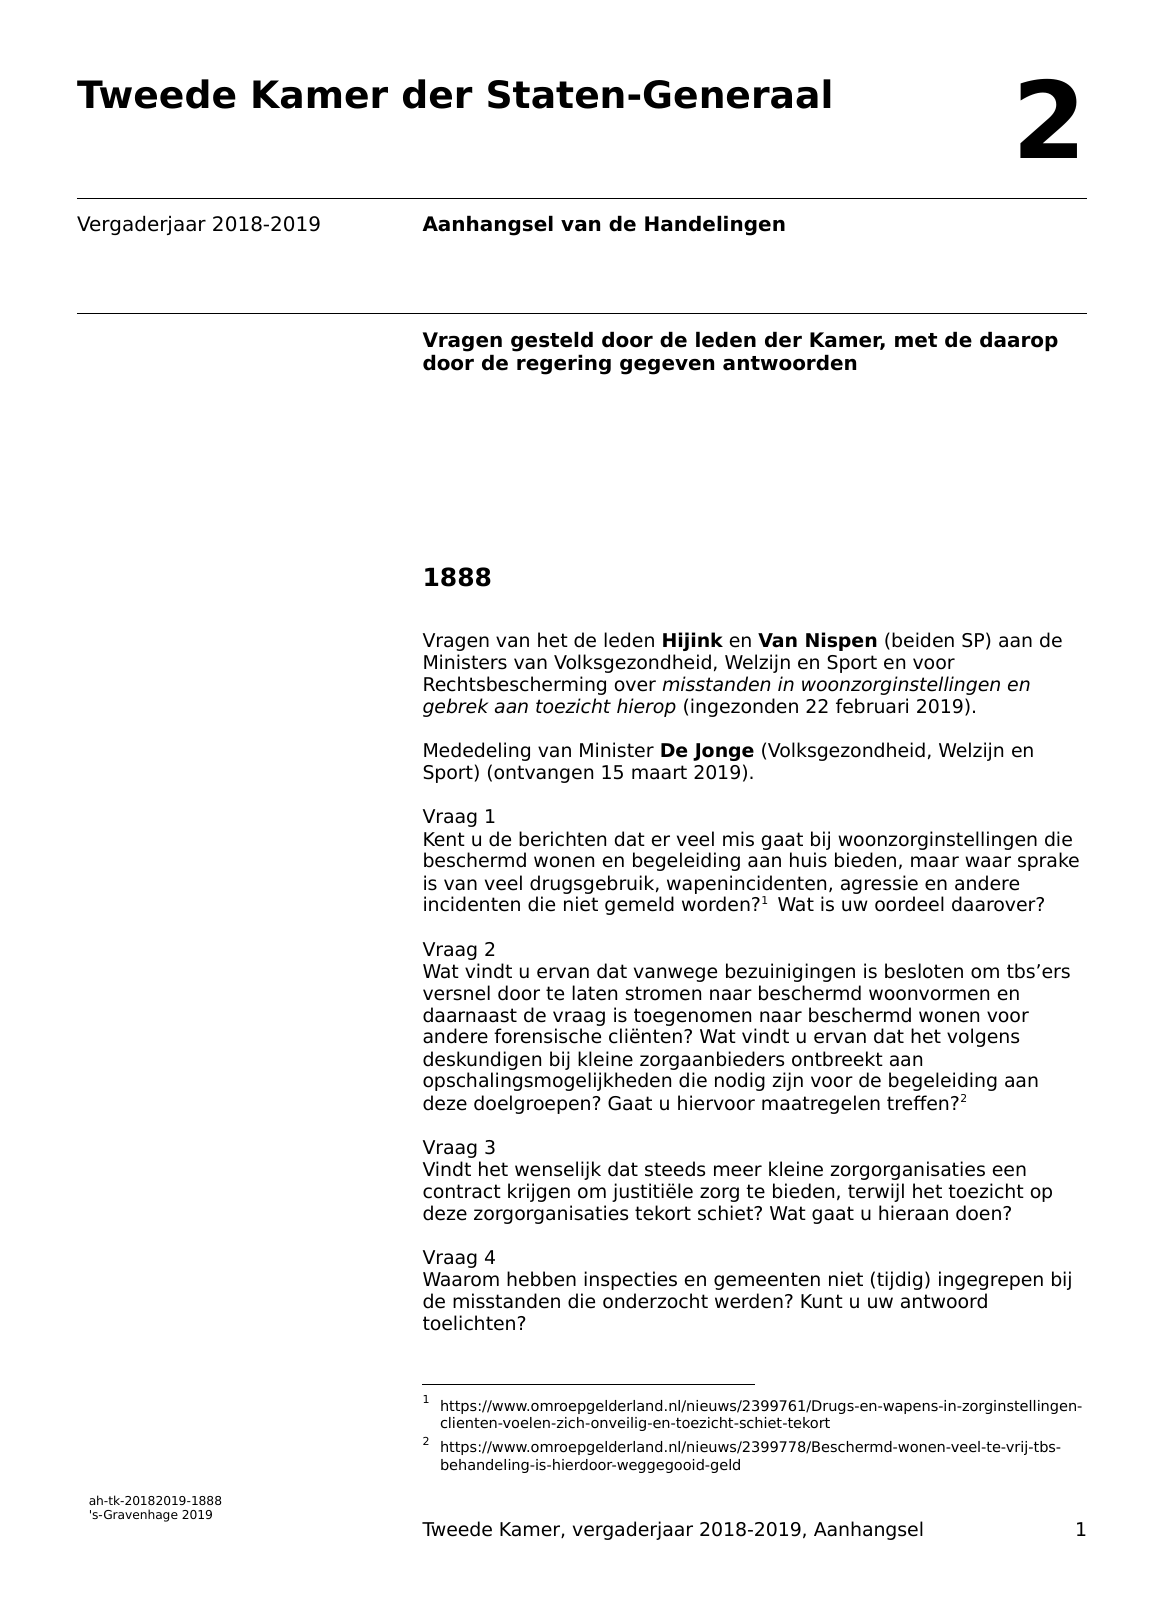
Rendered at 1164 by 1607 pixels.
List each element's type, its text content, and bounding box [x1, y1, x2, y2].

table_cell [77, 314, 422, 375]
text Vindt het wenselijk dat steeds meer kleine zorgorganisaties een contract krijgen om justitiële zorg te bieden, terwijl het toezicht op deze zorgorganisaties tekort schiet? Wat gaat u hieraan doen? [422, 1158, 1087, 1224]
table_header 2 [886, 59, 1087, 198]
text Kent u de berichten dat er veel mis gaat bij woonzorginstellingen die beschermd wonen en begeleiding aan huis bieden, maar waar sprake is van veel drugsgebruik, wapenincidenten, agressie en andere incidenten die niet gemeld worden? Wat is uw oordeel daarover? [422, 828, 1087, 916]
text https://www.omroepgelderland.nl/nieuws/2399761/Drugs-en-wapens-in-zorginstellingen-clienten-voelen-zich-onveilig-en-toezicht-schiet-tekort [422, 1393, 1087, 1432]
text Vragen van het de leden Hijink en Van Nispen (beiden SP) aan de Ministers van Volksgezondheid, Welzijn en Sport en voor Rechtsbescherming over misstanden in woonzorginstellingen en gebrek aan toezicht hierop (ingezonden 22 februari 2019). [422, 630, 1087, 718]
table_cell Vergaderjaar 2018-2019 [77, 199, 422, 313]
text ah-tk-20182019-1888 [88, 1494, 323, 1508]
table_cell Aanhangsel van de Handelingen [422, 199, 1087, 313]
table_cell Vragen gesteld door de leden der Kamer, met de daarop door de regering gegeven antwoorden [422, 314, 1087, 375]
text Waarom hebben inspecties en gemeenten niet (tijdig) ingegrepen bij de misstanden die onderzocht werden? Kunt u uw antwoord toelichten? [422, 1269, 1087, 1334]
table_header Tweede Kamer der Staten-Generaal [77, 59, 886, 198]
text Vraag 2 [422, 938, 1087, 961]
text Vraag 3 [422, 1137, 1087, 1158]
text 1888 [422, 563, 1087, 592]
text Mededeling van Minister De Jonge (Volksgezondheid, Welzijn en Sport) (ontvangen 15 maart 2019). [422, 740, 1087, 784]
text 's-Gravenhage 2019 [88, 1508, 323, 1522]
text Wat vindt u ervan dat vanwege bezuinigingen is besloten om tbs’ers versnel door te laten stromen naar beschermd woonvormen en daarnaast de vraag is toegenomen naar beschermd wonen voor andere forensische cliënten? Wat vindt u ervan dat het volgens deskundigen bij kleine zorgaanbieders ontbreekt aan opschalingsmogelijkheden die nodig zijn voor de begeleiding aan deze doelgroepen? Gaat u hiervoor maatregelen treffen? [422, 961, 1087, 1114]
text https://www.omroepgelderland.nl/nieuws/2399778/Beschermd-wonen-veel-te-vrij-tbs-behandeling-is-hierdoor-weggegooid-geld [422, 1435, 1087, 1474]
text Vraag 4 [422, 1247, 1087, 1269]
text Vraag 1 [422, 806, 1087, 828]
